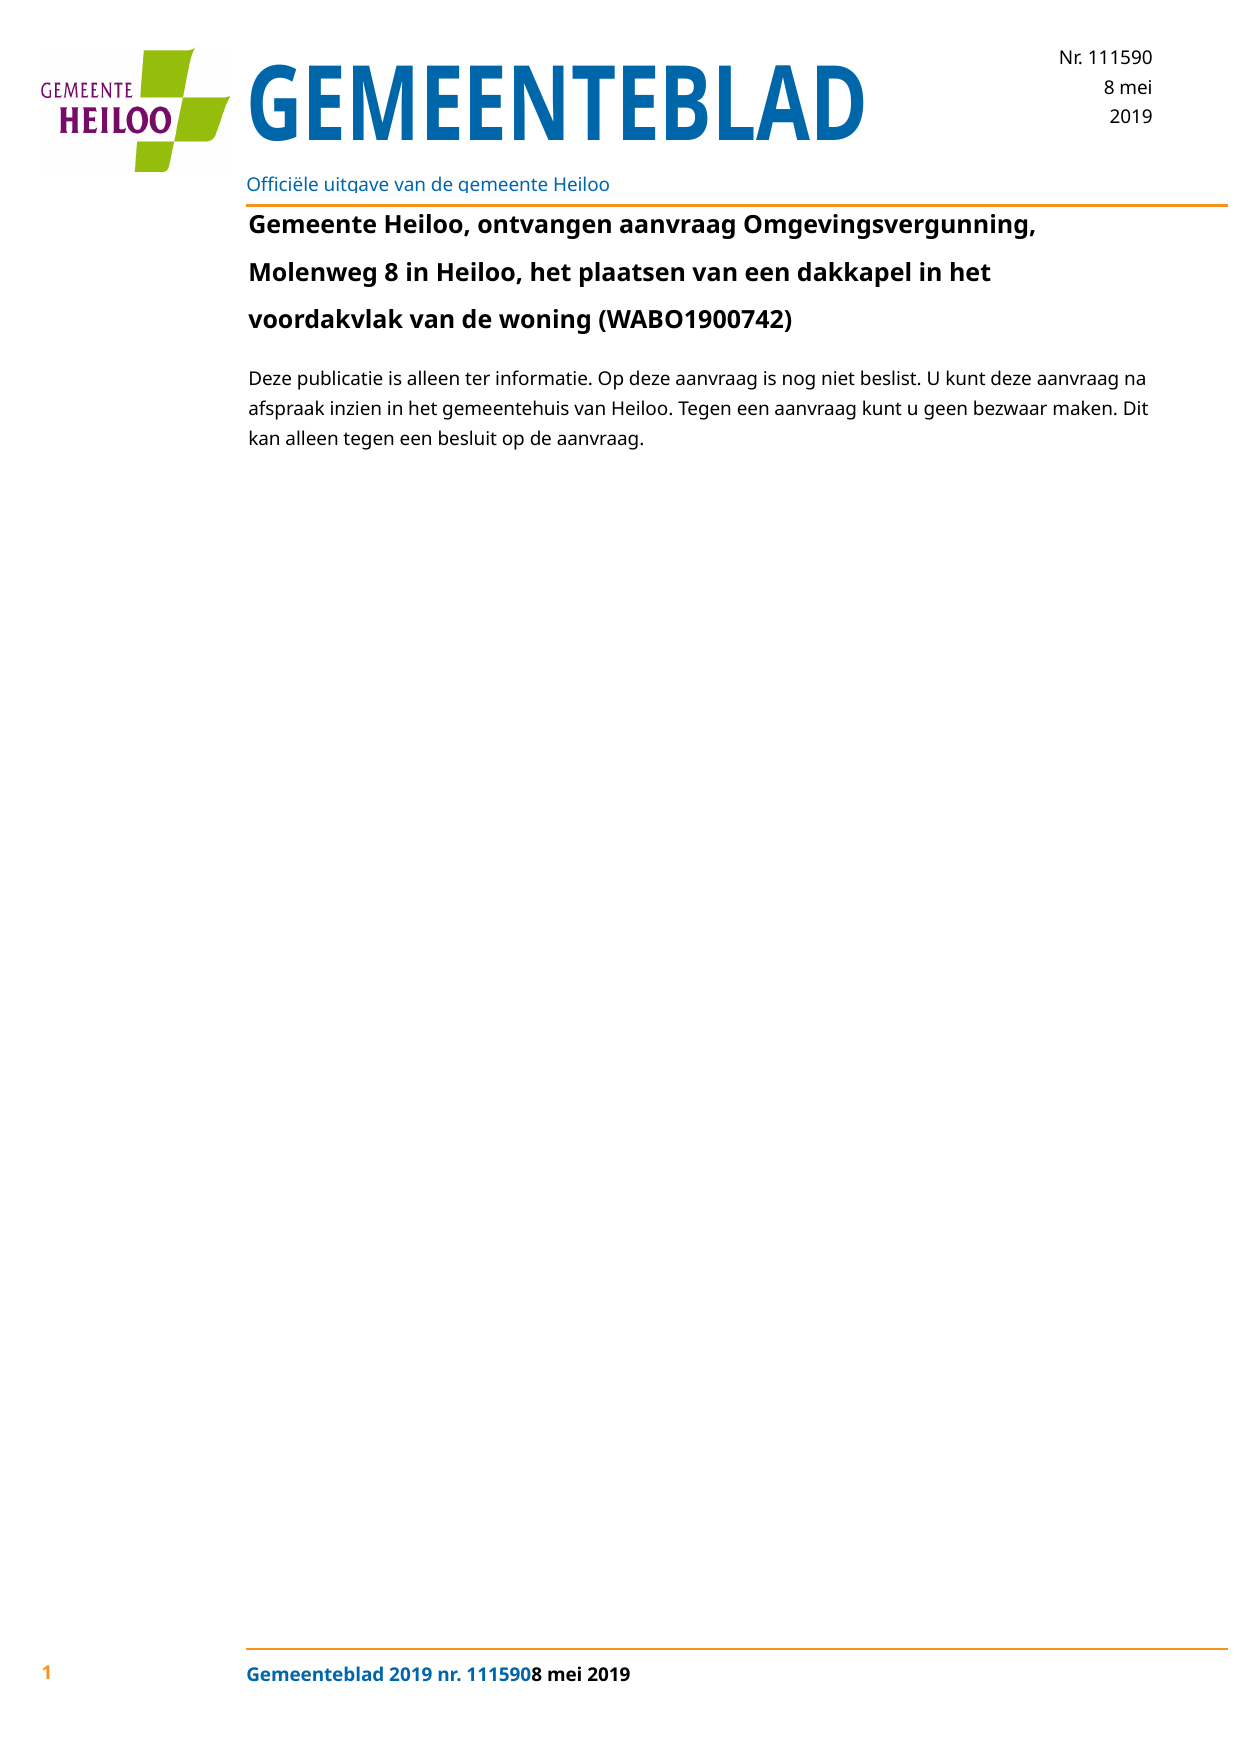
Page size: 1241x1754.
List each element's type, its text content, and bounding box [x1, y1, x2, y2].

picture [41, 47, 231, 172]
text Gemeente Heiloo, ontvangen aanvraag Omgevingsvergunning, Molenweg 8 in Heiloo, het plaatsen van een dakkapel in het voordakvlak van de woning (WABO1900742) [248, 207, 1152, 336]
text Deze publicatie is alleen ter informatie. Op deze aanvraag is nog niet beslist. U kunt deze aanvraag na afspraak inzien in het gemeentehuis van Heiloo. Tegen een aanvraag kunt u geen bezwaar maken. Dit kan alleen tegen een besluit op de aanvraag. [248, 366, 1152, 450]
